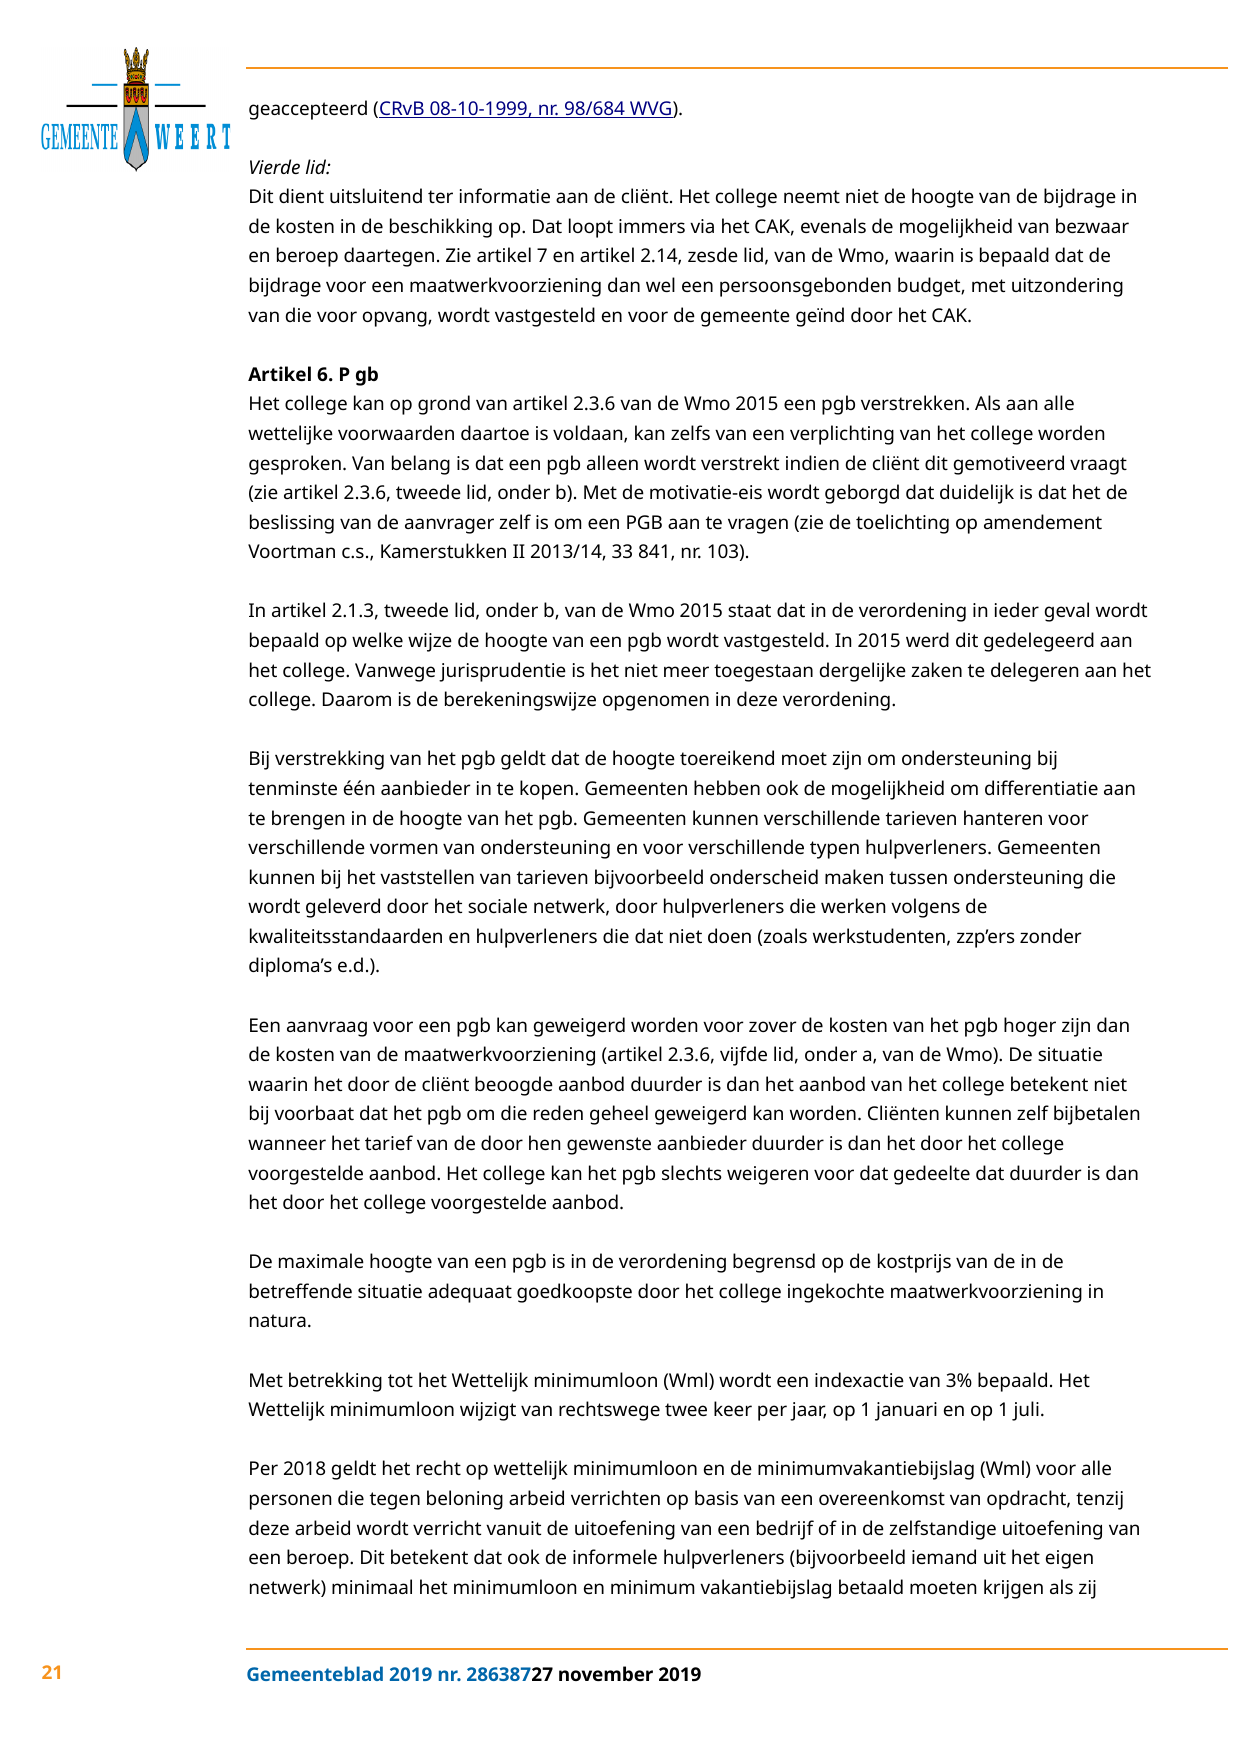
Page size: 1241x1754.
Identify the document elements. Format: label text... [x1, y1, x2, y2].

text geaccepteerd (CRvB 08-10-1999, nr. 98/684 WVG). [248, 95, 1152, 121]
text Vierde lid: [248, 154, 1152, 180]
text In artikel 2.1.3, tweede lid, onder b, van de Wmo 2015 staat dat in de verordening in ieder geval wordt bepaald op welke wijze de hoogte van een pgb wordt vastgesteld. In 2015 werd dit gedelegeerd aan het college. Vanwege jurisprudentie is het niet meer toegestaan dergelijke zaken te delegeren aan het college. Daarom is de berekeningswijze opgenomen in deze verordening. [248, 598, 1152, 712]
text Bij verstrekking van het pgb geldt dat de hoogte toereikend moet zijn om ondersteuning bij tenminste één aanbieder in te kopen. Gemeenten hebben ook de mogelijkheid om differentiatie aan te brengen in de hoogte van het pgb. Gemeenten kunnen verschillende tarieven hanteren voor verschillende vormen van ondersteuning en voor verschillende typen hulpverleners. Gemeenten kunnen bij het vaststellen van tarieven bijvoorbeeld onderscheid maken tussen ondersteuning die wordt geleverd door het sociale netwerk, door hulpverleners die werken volgens de kwaliteitsstandaarden en hulpverleners die dat niet doen (zoals werkstudenten, zzp’ers zonder diploma’s e.d.). [248, 746, 1152, 978]
text Artikel 6. P gb [248, 361, 1152, 387]
text De maximale hoogte van een pgb is in de verordening begrensd op de kostprijs van de in de betreffende situatie adequaat goedkoopste door het college ingekochte maatwerkvoorziening in natura. [248, 1248, 1152, 1333]
text Dit dient uitsluitend ter informatie aan de cliënt. Het college neemt niet de hoogte van de bijdrage in de kosten in de beschikking op. Dat loopt immers via het CAK, evenals de mogelijkheid van bezwaar en beroep daartegen. Zie artikel 7 en artikel 2.14, zesde lid, van de Wmo, waarin is bepaald dat de bijdrage voor een maatwerkvoorziening dan wel een persoonsgebonden budget, met uitzondering van die voor opvang, wordt vastgesteld en voor de gemeente geïnd door het CAK. [248, 183, 1152, 328]
text Een aanvraag voor een pgb kan geweigerd worden voor zover de kosten van het pgb hoger zijn dan de kosten van de maatwerkvoorziening (artikel 2.3.6, vijfde lid, onder a, van de Wmo). De situatie waarin het door de cliënt beoogde aanbod duurder is dan het aanbod van het college betekent niet bij voorbaat dat het pgb om die reden geheel geweigerd kan worden. Cliënten kunnen zelf bijbetalen wanneer het tarief van de door hen gewenste aanbieder duurder is dan het door het college voorgestelde aanbod. Het college kan het pgb slechts weigeren voor dat gedeelte dat duurder is dan het door het college voorgestelde aanbod. [248, 1012, 1152, 1215]
text Per 2018 geldt het recht op wettelijk minimumloon en de minimumvakantiebijslag (Wml) voor alle personen die tegen beloning arbeid verrichten op basis van een overeenkomst van opdracht, tenzij deze arbeid wordt verricht vanuit de uitoefening van een bedrijf of in de zelfstandige uitoefening van een beroep. Dit betekent dat ook de informele hulpverleners (bijvoorbeeld iemand uit het eigen netwerk) minimaal het minimumloon en minimum vakantiebijslag betaald moeten krijgen als zij [248, 1456, 1152, 1600]
picture [41, 47, 231, 172]
text Het college kan op grond van artikel 2.3.6 van de Wmo 2015 een pgb verstrekken. Als aan alle wettelijke voorwaarden daartoe is voldaan, kan zelfs van een verplichting van het college worden gesproken. Van belang is dat een pgb alleen wordt verstrekt indien de cliënt dit gemotiveerd vraagt (zie artikel 2.3.6, tweede lid, onder b). Met de motivatie-eis wordt geborgd dat duidelijk is dat het de beslissing van de aanvrager zelf is om een PGB aan te vragen (zie de toelichting op amendement Voortman c.s., Kamerstukken II 2013/14, 33 841, nr. 103). [248, 391, 1152, 564]
text Met betrekking tot het Wettelijk minimumloon (Wml) wordt een indexactie van 3% bepaald. Het Wettelijk minimumloon wijzigt van rechtswege twee keer per jaar, op 1 januari en op 1 juli. [248, 1367, 1152, 1422]
